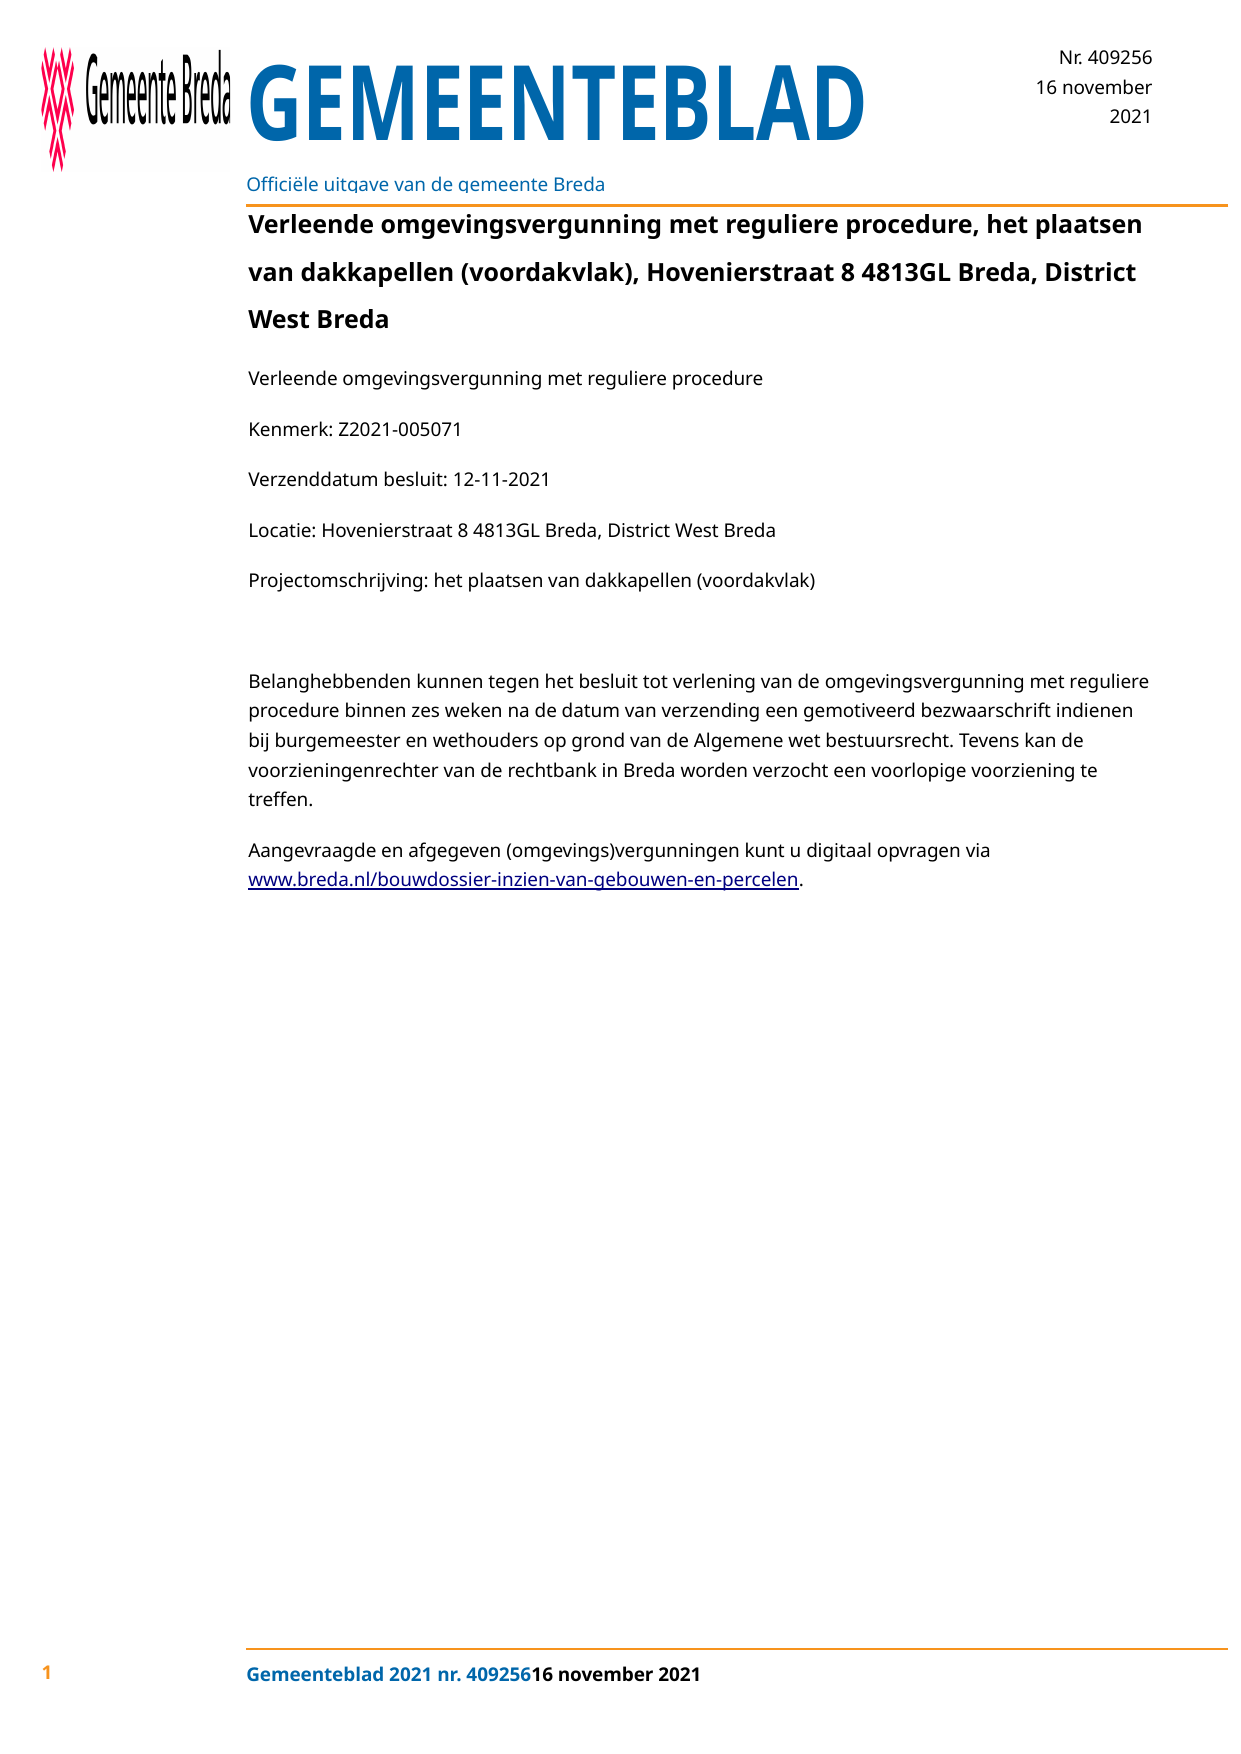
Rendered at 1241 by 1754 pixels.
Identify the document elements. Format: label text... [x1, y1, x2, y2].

text Aangevraagde en afgegeven (omgevings)vergunningen kunt u digitaal opvragen via www.breda.nl/bouwdossier-inzien-van-gebouwen-en-percelen. [248, 837, 1152, 892]
text Belanghebbenden kunnen tegen het besluit tot verlening van de omgevingsvergunning met reguliere procedure binnen zes weken na de datum van verzending een gemotiveerd bezwaarschrift indienen bij burgemeester en wethouders op grond van de Algemene wet bestuursrecht. Tevens kan de voorzieningenrechter van de rechtbank in Breda worden verzocht een voorlopige voorziening te treffen. [248, 668, 1152, 812]
text Projectomschrijving: het plaatsen van dakkapellen (voordakvlak) [248, 567, 1152, 593]
text Kenmerk: Z2021-005071 [248, 416, 1152, 442]
text Locatie: Hovenierstraat 8 4813GL Breda, District West Breda [248, 517, 1152, 542]
text Verzenddatum besluit: 12-11-2021 [248, 466, 1152, 492]
text Verleende omgevingsvergunning met reguliere procedure [248, 366, 1152, 391]
picture [41, 47, 231, 172]
text Verleende omgevingsvergunning met reguliere procedure, het plaatsen van dakkapellen (voordakvlak), Hovenierstraat 8 4813GL Breda, District West Breda [248, 207, 1152, 336]
